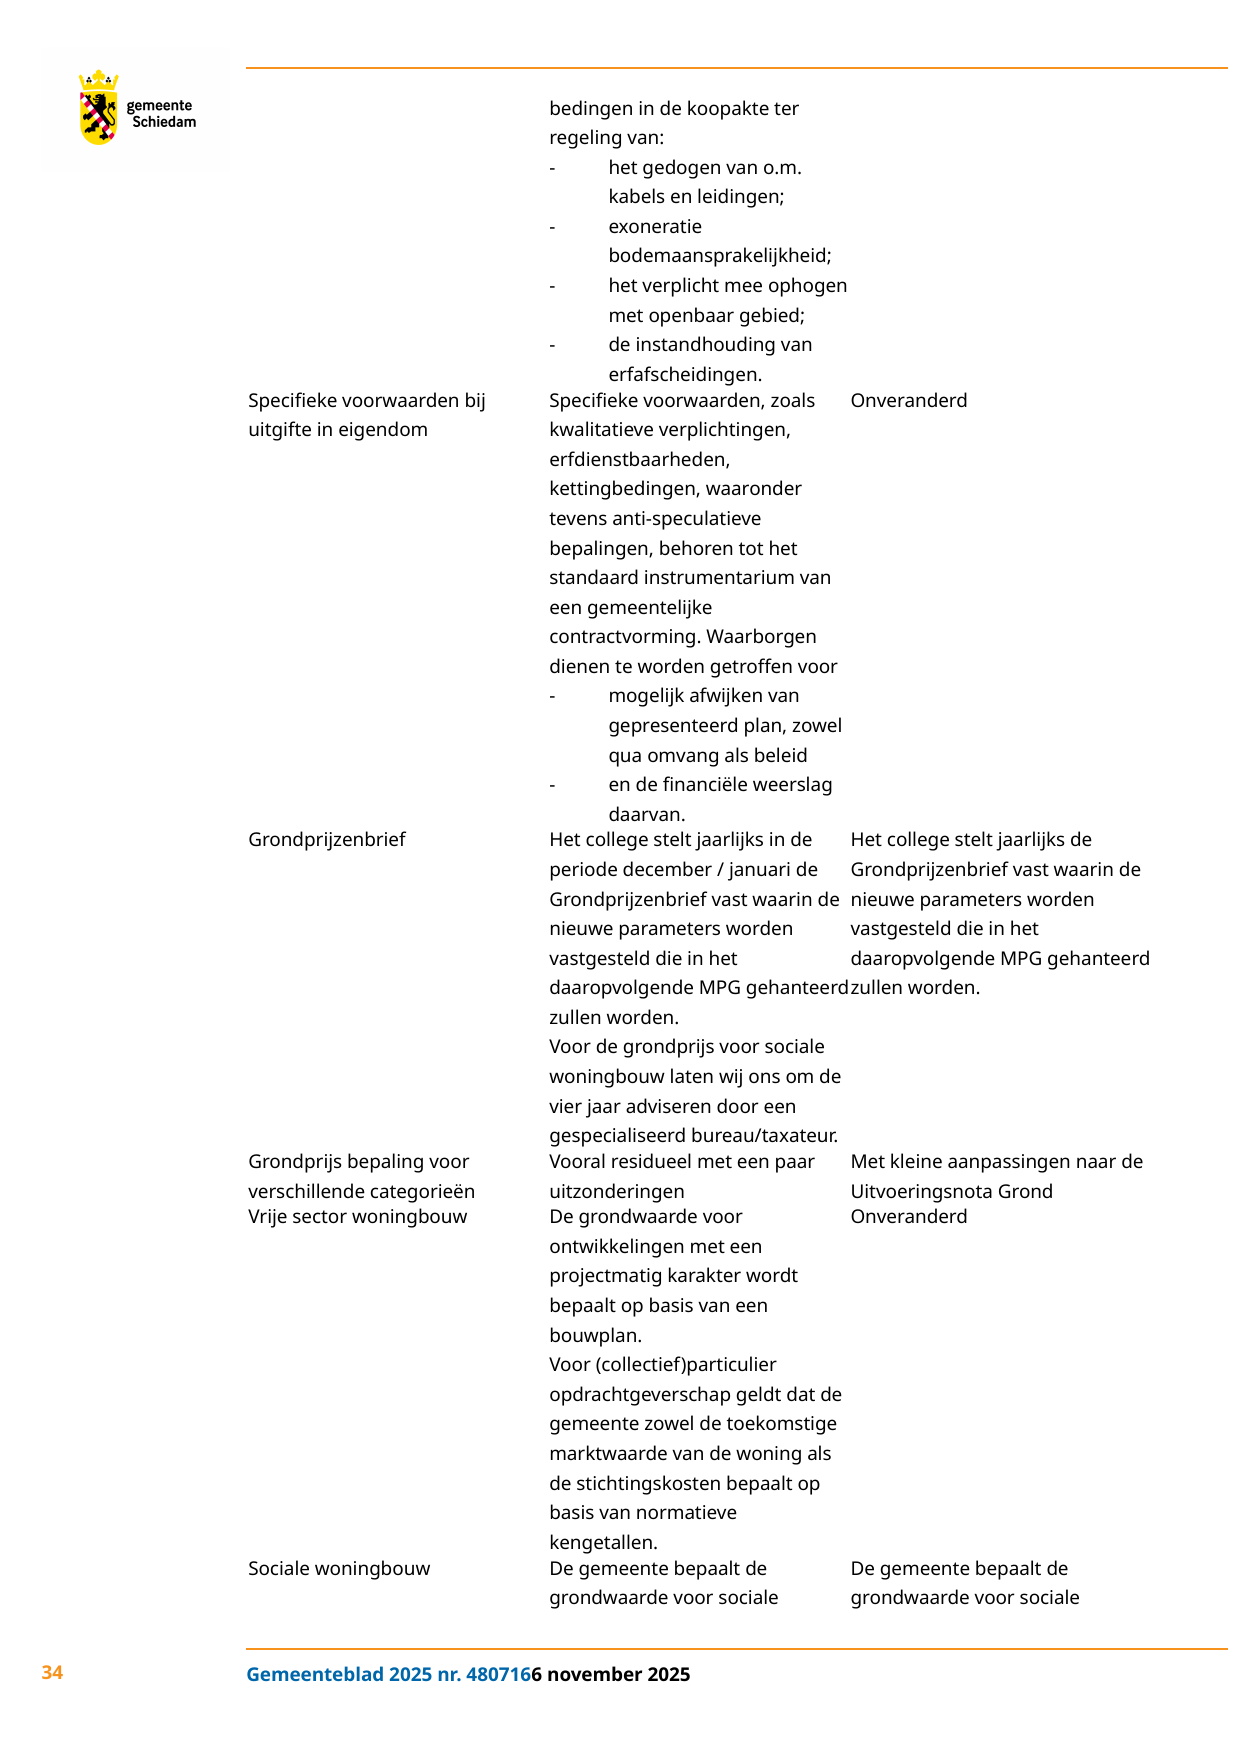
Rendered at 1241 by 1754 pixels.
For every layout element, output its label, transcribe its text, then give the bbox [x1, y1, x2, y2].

table_cell Met kleine aanpassingen naar de Uitvoeringsnota Grond [850, 1148, 1152, 1203]
table_cell Vrije sector woningbouw [248, 1204, 549, 1555]
table_cell Het college stelt jaarlijks in de periode december / januari de Grondprijzenbrief vast waarin de nieuwe parameters worden vastgesteld die in het daaropvolgende MPG gehanteerd zullen worden. Voor de grondprijs voor sociale woningbouw laten wij ons om de vier jaar adviseren door een gespecialiseerd bureau/taxateur. [549, 827, 850, 1148]
table_cell Het college stelt jaarlijks de Grondprijzenbrief vast waarin de nieuwe parameters worden vastgesteld die in het daaropvolgende MPG gehanteerd zullen worden. [850, 827, 1152, 1148]
table_cell [850, 95, 1152, 387]
picture [41, 47, 231, 172]
table_cell Onveranderd [850, 387, 1152, 827]
table_cell Specifieke voorwaarden, zoals kwalitatieve verplichtingen, erfdienstbaarheden, kettingbedingen, waaronder tevens anti-speculatieve bepalingen, behoren tot het standaard instrumentarium van een gemeentelijke contractvorming. Waarborgen dienen te worden getroffen voor mogelijk afwijken van gepresenteerd plan, zowel qua omvang als beleid en de financiële weerslag daarvan. [549, 387, 850, 827]
table_cell De gemeente bepaalt de grondwaarde voor sociale [549, 1555, 850, 1610]
table_cell Vooral residueel met een paar uitzonderingen [549, 1148, 850, 1203]
table_cell Sociale woningbouw [248, 1555, 549, 1610]
table_cell De gemeente bepaalt de grondwaarde voor sociale [850, 1555, 1152, 1610]
table_cell De grondwaarde voor ontwikkelingen met een projectmatig karakter wordt bepaalt op basis van een bouwplan. Voor (collectief)particulier opdrachtgeverschap geldt dat de gemeente zowel de toekomstige marktwaarde van de woning als de stichtingskosten bepaalt op basis van normatieve kengetallen. [549, 1204, 850, 1555]
table_cell Specifieke voorwaarden bij uitgifte in eigendom [248, 387, 549, 827]
table_cell Grondprijs bepaling voor verschillende categorieën [248, 1148, 549, 1203]
table_cell Onveranderd [850, 1204, 1152, 1555]
table_cell Grondprijzenbrief [248, 827, 549, 1148]
table_cell bedingen in de koopakte ter regeling van: het gedogen van o.m. kabels en leidingen; exoneratie bodemaansprakelijkheid; het verplicht mee ophogen met openbaar gebied; de instandhouding van erfafscheidingen. [549, 95, 850, 387]
table_cell [248, 95, 549, 387]
